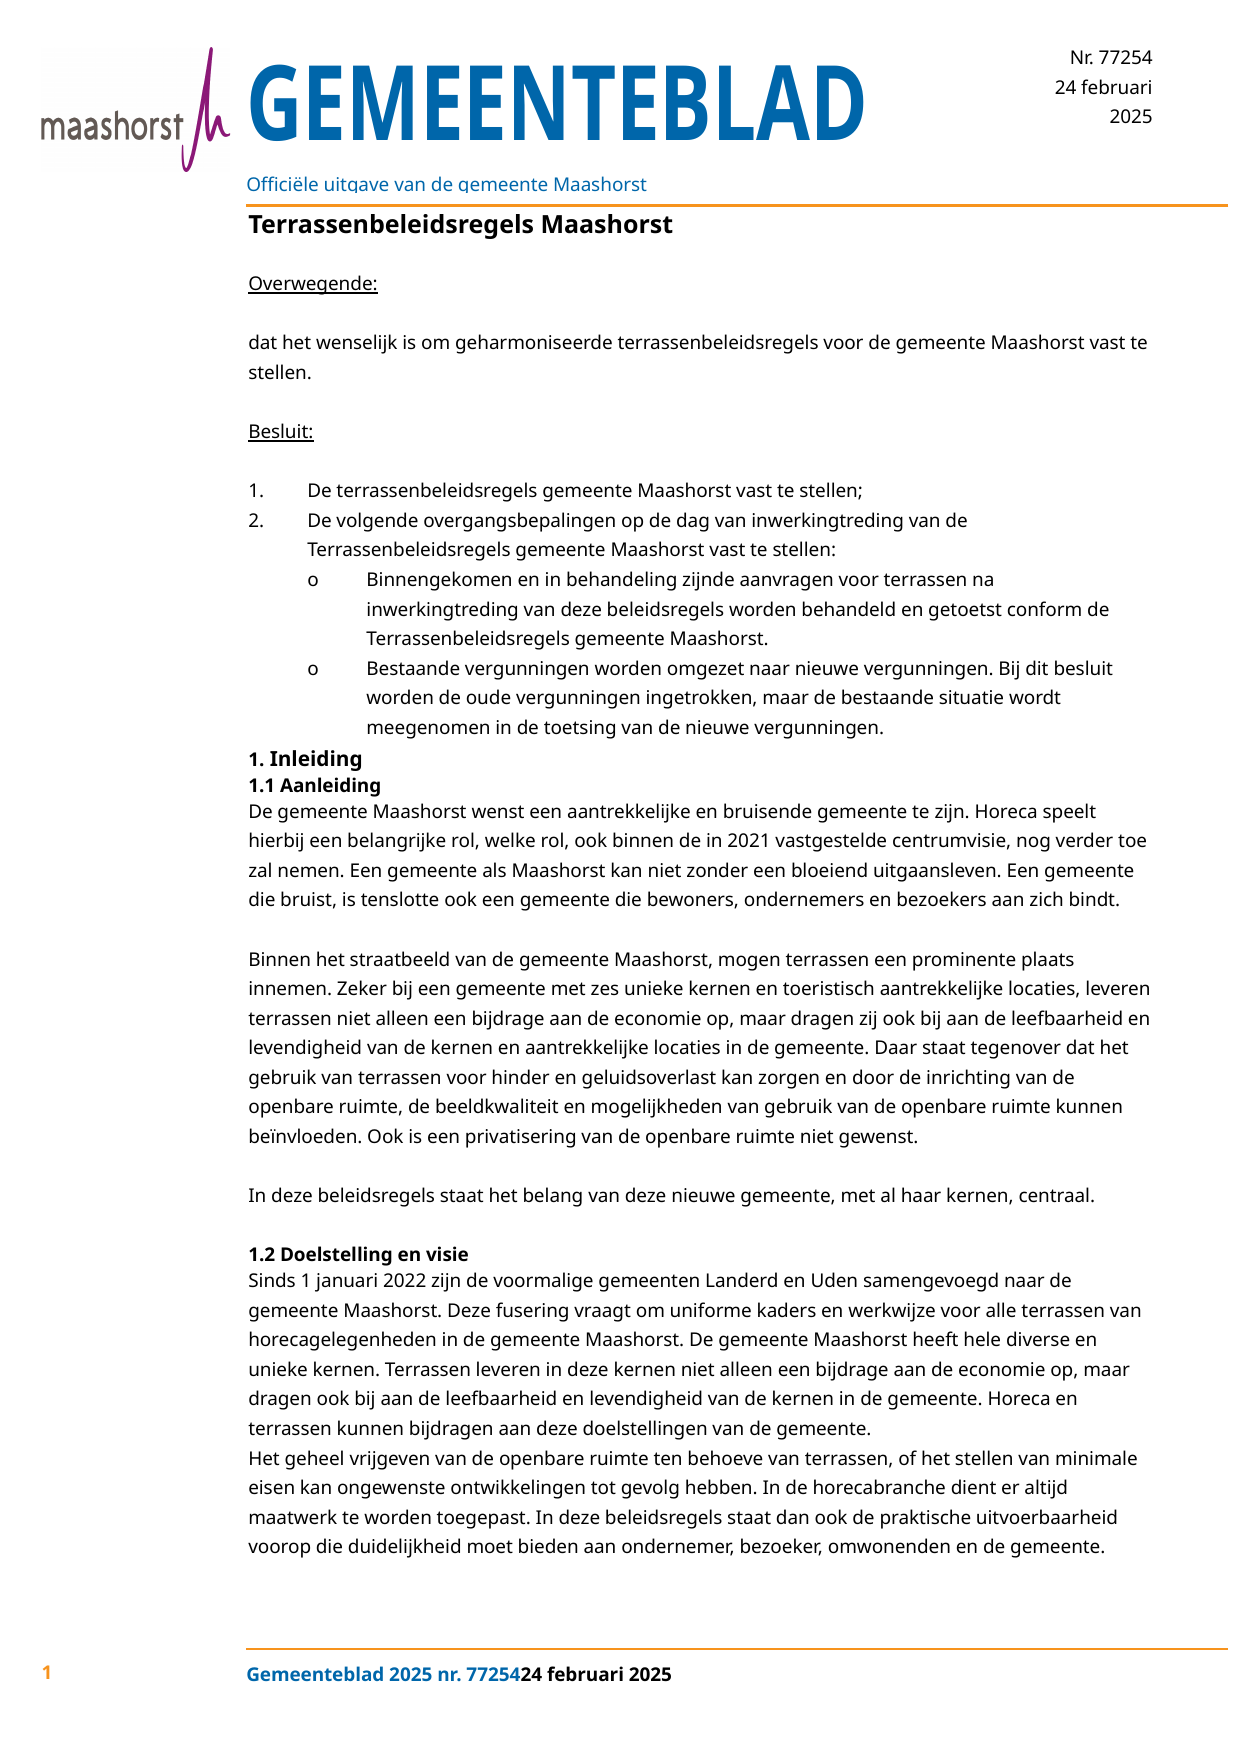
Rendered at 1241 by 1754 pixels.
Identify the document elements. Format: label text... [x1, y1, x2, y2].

list Bestaande vergunningen worden omgezet naar nieuwe vergunningen. Bij dit besluit worden de oude vergunningen ingetrokken, maar de bestaande situatie wordt meegenomen in de toetsing van de nieuwe vergunningen. [307, 655, 1152, 740]
text 1.2 Doelstelling en visie [248, 1242, 1152, 1267]
list Binnengekomen en in behandeling zijnde aanvragen voor terrassen na inwerkingtreding van deze beleidsregels worden behandeld en getoetst conform de Terrassenbeleidsregels gemeente Maashorst. [307, 566, 1152, 651]
picture [41, 47, 231, 172]
text dat het wenselijk is om geharmoniseerde terrassenbeleidsregels voor de gemeente Maashorst vast te stellen. [248, 329, 1152, 385]
text 1. Inleiding [248, 744, 1152, 772]
text Terrassenbeleidsregels Maashorst [248, 207, 1152, 241]
text Het geheel vrijgeven van de openbare ruimte ten behoeve van terrassen, of het stellen van minimale eisen kan ongewenste ontwikkelingen tot gevolg hebben. In de horecabranche dient er altijd maatwerk te worden toegepast. In deze beleidsregels staat dan ook de praktische uitvoerbaarheid voorop die duidelijkheid moet bieden aan ondernemer, bezoeker, omwonenden en de gemeente. [248, 1445, 1152, 1559]
text Overwegende: [248, 270, 1152, 296]
text 1.1 Aanleiding [248, 772, 1152, 798]
text Binnen het straatbeeld van de gemeente Maashorst, mogen terrassen een prominente plaats innemen. Zeker bij een gemeente met zes unieke kernen en toeristisch aantrekkelijke locaties, leveren terrassen niet alleen een bijdrage aan de economie op, maar dragen zij ook bij aan de leefbaarheid en levendigheid van de kernen en aantrekkelijke locaties in de gemeente. Daar staat tegenover dat het gebruik van terrassen voor hinder en geluidsoverlast kan zorgen en door de inrichting van de openbare ruimte, de beeldkwaliteit en mogelijkheden van gebruik van de openbare ruimte kunnen beïnvloeden. Ook is een privatisering van de openbare ruimte niet gewenst. [248, 946, 1152, 1149]
text De gemeente Maashorst wenst een aantrekkelijke en bruisende gemeente te zijn. Horeca speelt hierbij een belangrijke rol, welke rol, ook binnen de in 2021 vastgestelde centrumvisie, nog verder toe zal nemen. Een gemeente als Maashorst kan niet zonder een bloeiend uitgaansleven. Een gemeente die bruist, is tenslotte ook een gemeente die bewoners, ondernemers en bezoekers aan zich bindt. [248, 798, 1152, 912]
list De volgende overgangsbepalingen op de dag van inwerkingtreding van de Terrassenbeleidsregels gemeente Maashorst vast te stellen: [248, 507, 1152, 562]
list De terrassenbeleidsregels gemeente Maashorst vast te stellen; [248, 477, 1152, 503]
text Sinds 1 januari 2022 zijn de voormalige gemeenten Landerd en Uden samengevoegd naar de gemeente Maashorst. Deze fusering vraagt om uniforme kaders en werkwijze voor alle terrassen van horecagelegenheden in de gemeente Maashorst. De gemeente Maashorst heeft hele diverse en unieke kernen. Terrassen leveren in deze kernen niet alleen een bijdrage aan de economie op, maar dragen ook bij aan de leefbaarheid en levendigheid van de kernen in de gemeente. Horeca en terrassen kunnen bijdragen aan deze doelstellingen van de gemeente. [248, 1267, 1152, 1441]
text In deze beleidsregels staat het belang van deze nieuwe gemeente, met al haar kernen, centraal. [248, 1182, 1152, 1208]
text Besluit: [248, 418, 1152, 444]
